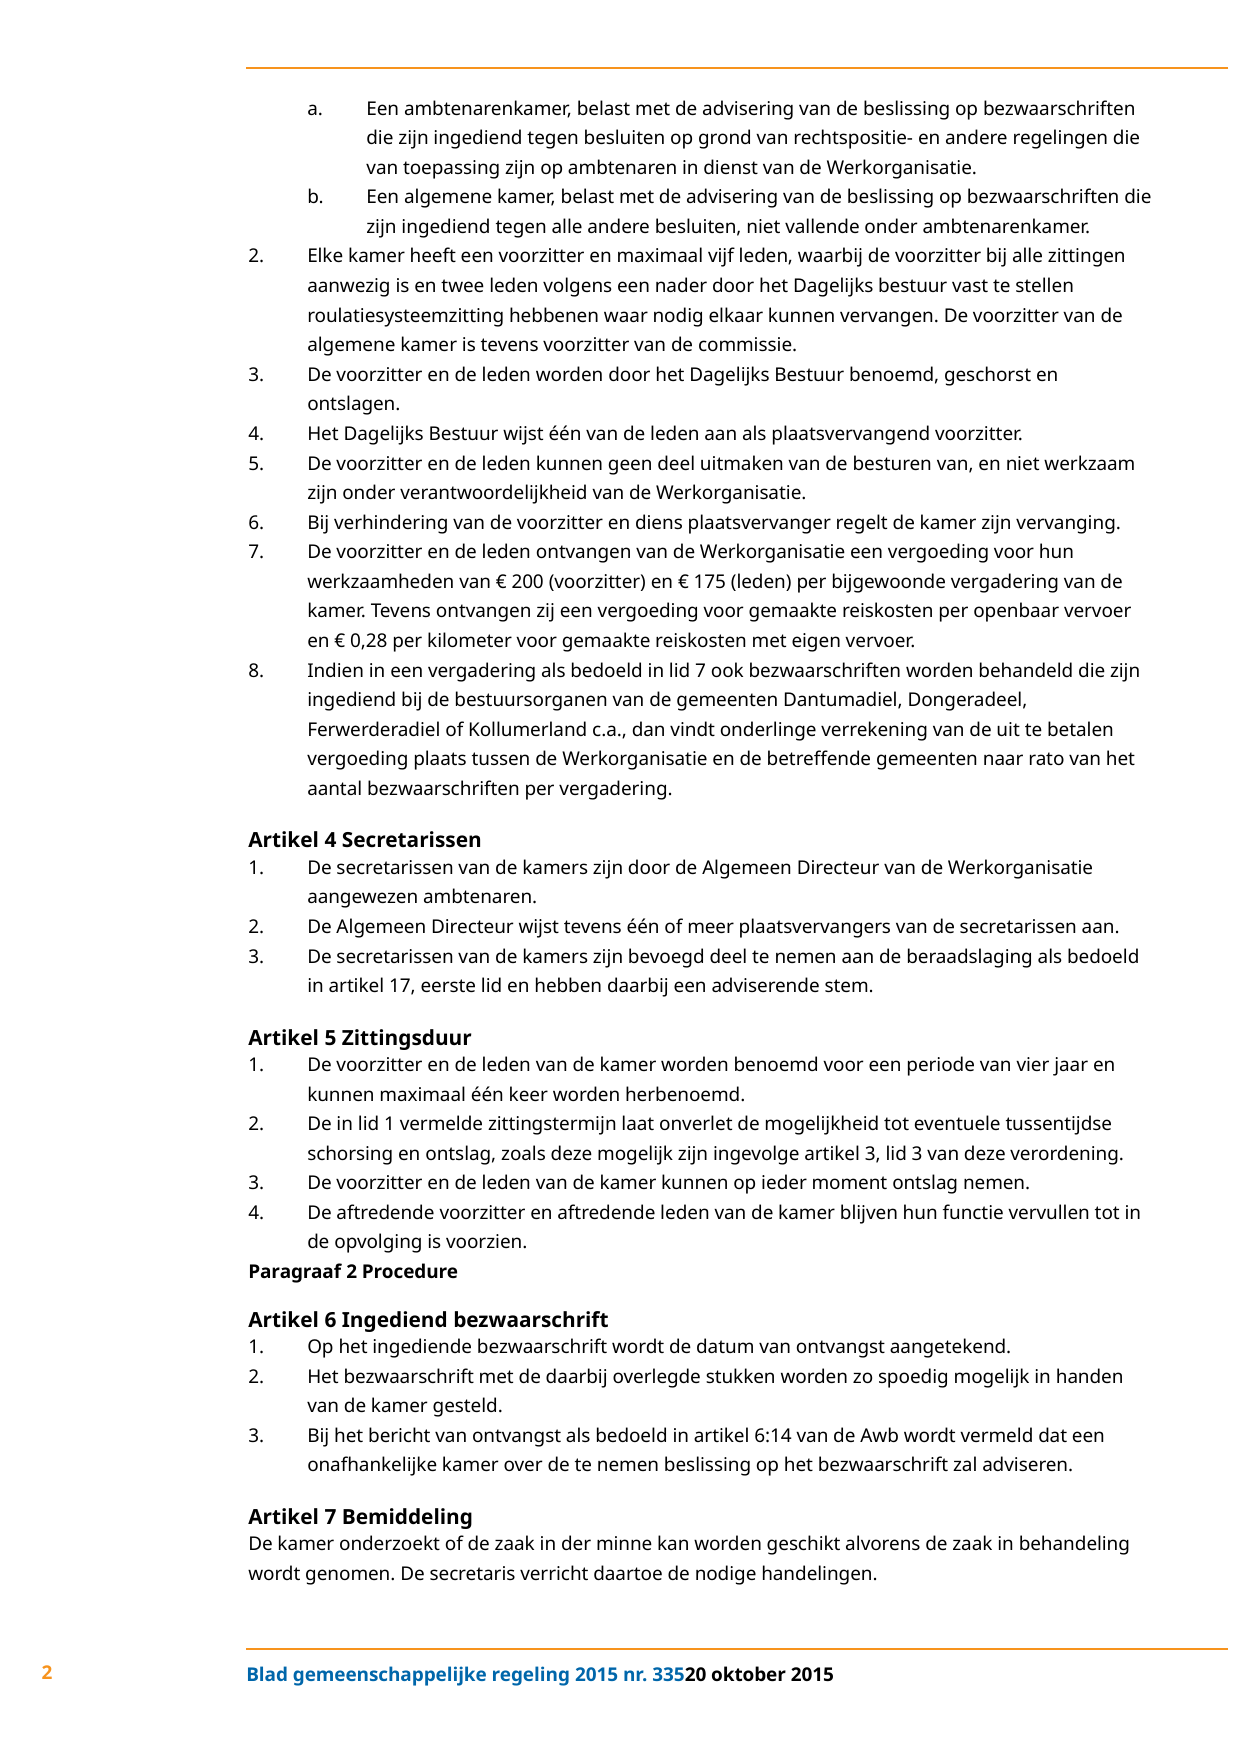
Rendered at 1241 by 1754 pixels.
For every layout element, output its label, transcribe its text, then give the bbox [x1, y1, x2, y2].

list De Algemeen Directeur wijst tevens één of meer plaatsvervangers van de secretarissen aan. [248, 913, 1152, 939]
list Een ambtenarenkamer, belast met de advisering van de beslissing op bezwaarschriften die zijn ingediend tegen besluiten op grond van rechtspositie- en andere regelingen die van toepassing zijn op ambtenaren in dienst van de Werkorganisatie. [307, 95, 1152, 180]
list Op het ingediende bezwaarschrift wordt de datum van ontvangst aangetekend. [248, 1333, 1152, 1359]
text Artikel 4 Secretarissen [248, 826, 1152, 854]
list Indien in een vergadering als bedoeld in lid 7 ook bezwaarschriften worden behandeld die zijn ingediend bij de bestuursorganen van de gemeenten Dantumadiel, Dongeradeel, Ferwerderadiel of Kollumerland c.a., dan vindt onderlinge verrekening van de uit te betalen vergoeding plaats tussen de Werkorganisatie en de betreffende gemeenten naar rato van het aantal bezwaarschriften per vergadering. [248, 657, 1152, 801]
list De in lid 1 vermelde zittingstermijn laat onverlet de mogelijkheid tot eventuele tussentijdse schorsing en ontslag, zoals deze mogelijk zijn ingevolge artikel 3, lid 3 van deze verordening. [248, 1110, 1152, 1166]
list Bij het bericht van ontvangst als bedoeld in artikel 6:14 van de Awb wordt vermeld dat een onafhankelijke kamer over de te nemen beslissing op het bezwaarschrift zal adviseren. [248, 1422, 1152, 1477]
list De voorzitter en de leden van de kamer worden benoemd voor een periode van vier jaar en kunnen maximaal één keer worden herbenoemd. [248, 1051, 1152, 1107]
text De kamer onderzoekt of de zaak in der minne kan worden geschikt alvorens de zaak in behandeling wordt genomen. De secretaris verricht daartoe de nodige handelingen. [248, 1531, 1152, 1586]
text Paragraaf 2 Procedure [248, 1258, 1152, 1284]
list De secretarissen van de kamers zijn bevoegd deel te nemen aan de beraadslaging als bedoeld in artikel 17, eerste lid en hebben daarbij een adviserende stem. [248, 943, 1152, 998]
list De secretarissen van de kamers zijn door de Algemeen Directeur van de Werkorganisatie aangewezen ambtenaren. [248, 854, 1152, 909]
text Artikel 7 Bemiddeling [248, 1502, 1152, 1531]
list Elke kamer heeft een voorzitter en maximaal vijf leden, waarbij de voorzitter bij alle zittingen aanwezig is en twee leden volgens een nader door het Dagelijks bestuur vast te stellen roulatiesysteemzitting hebbenen waar nodig elkaar kunnen vervangen. De voorzitter van de algemene kamer is tevens voorzitter van de commissie. [248, 243, 1152, 357]
list De voorzitter en de leden kunnen geen deel uitmaken van de besturen van, en niet werkzaam zijn onder verantwoordelijkheid van de Werkorganisatie. [248, 450, 1152, 505]
list De voorzitter en de leden van de kamer kunnen op ieder moment ontslag nemen. [248, 1169, 1152, 1195]
list Een algemene kamer, belast met de advisering van de beslissing op bezwaarschriften die zijn ingediend tegen alle andere besluiten, niet vallende onder ambtenarenkamer. [307, 183, 1152, 239]
list De voorzitter en de leden worden door het Dagelijks Bestuur benoemd, geschorst en ontslagen. [248, 361, 1152, 416]
text Artikel 6 Ingediend bezwaarschrift [248, 1305, 1152, 1333]
list Bij verhindering van de voorzitter en diens plaatsvervanger regelt de kamer zijn vervanging. [248, 509, 1152, 535]
list Het bezwaarschrift met de daarbij overlegde stukken worden zo spoedig mogelijk in handen van de kamer gesteld. [248, 1363, 1152, 1418]
list De voorzitter en de leden ontvangen van de Werkorganisatie een vergoeding voor hun werkzaamheden van € 200 (voorzitter) en € 175 (leden) per bijgewoonde vergadering van de kamer. Tevens ontvangen zij een vergoeding voor gemaakte reiskosten per openbaar vervoer en € 0,28 per kilometer voor gemaakte reiskosten met eigen vervoer. [248, 538, 1152, 653]
text Artikel 5 Zittingsduur [248, 1023, 1152, 1051]
list Het Dagelijks Bestuur wijst één van de leden aan als plaatsvervangend voorzitter. [248, 420, 1152, 446]
picture [41, 47, 231, 172]
list De aftredende voorzitter en aftredende leden van de kamer blijven hun functie vervullen tot in de opvolging is voorzien. [248, 1199, 1152, 1254]
